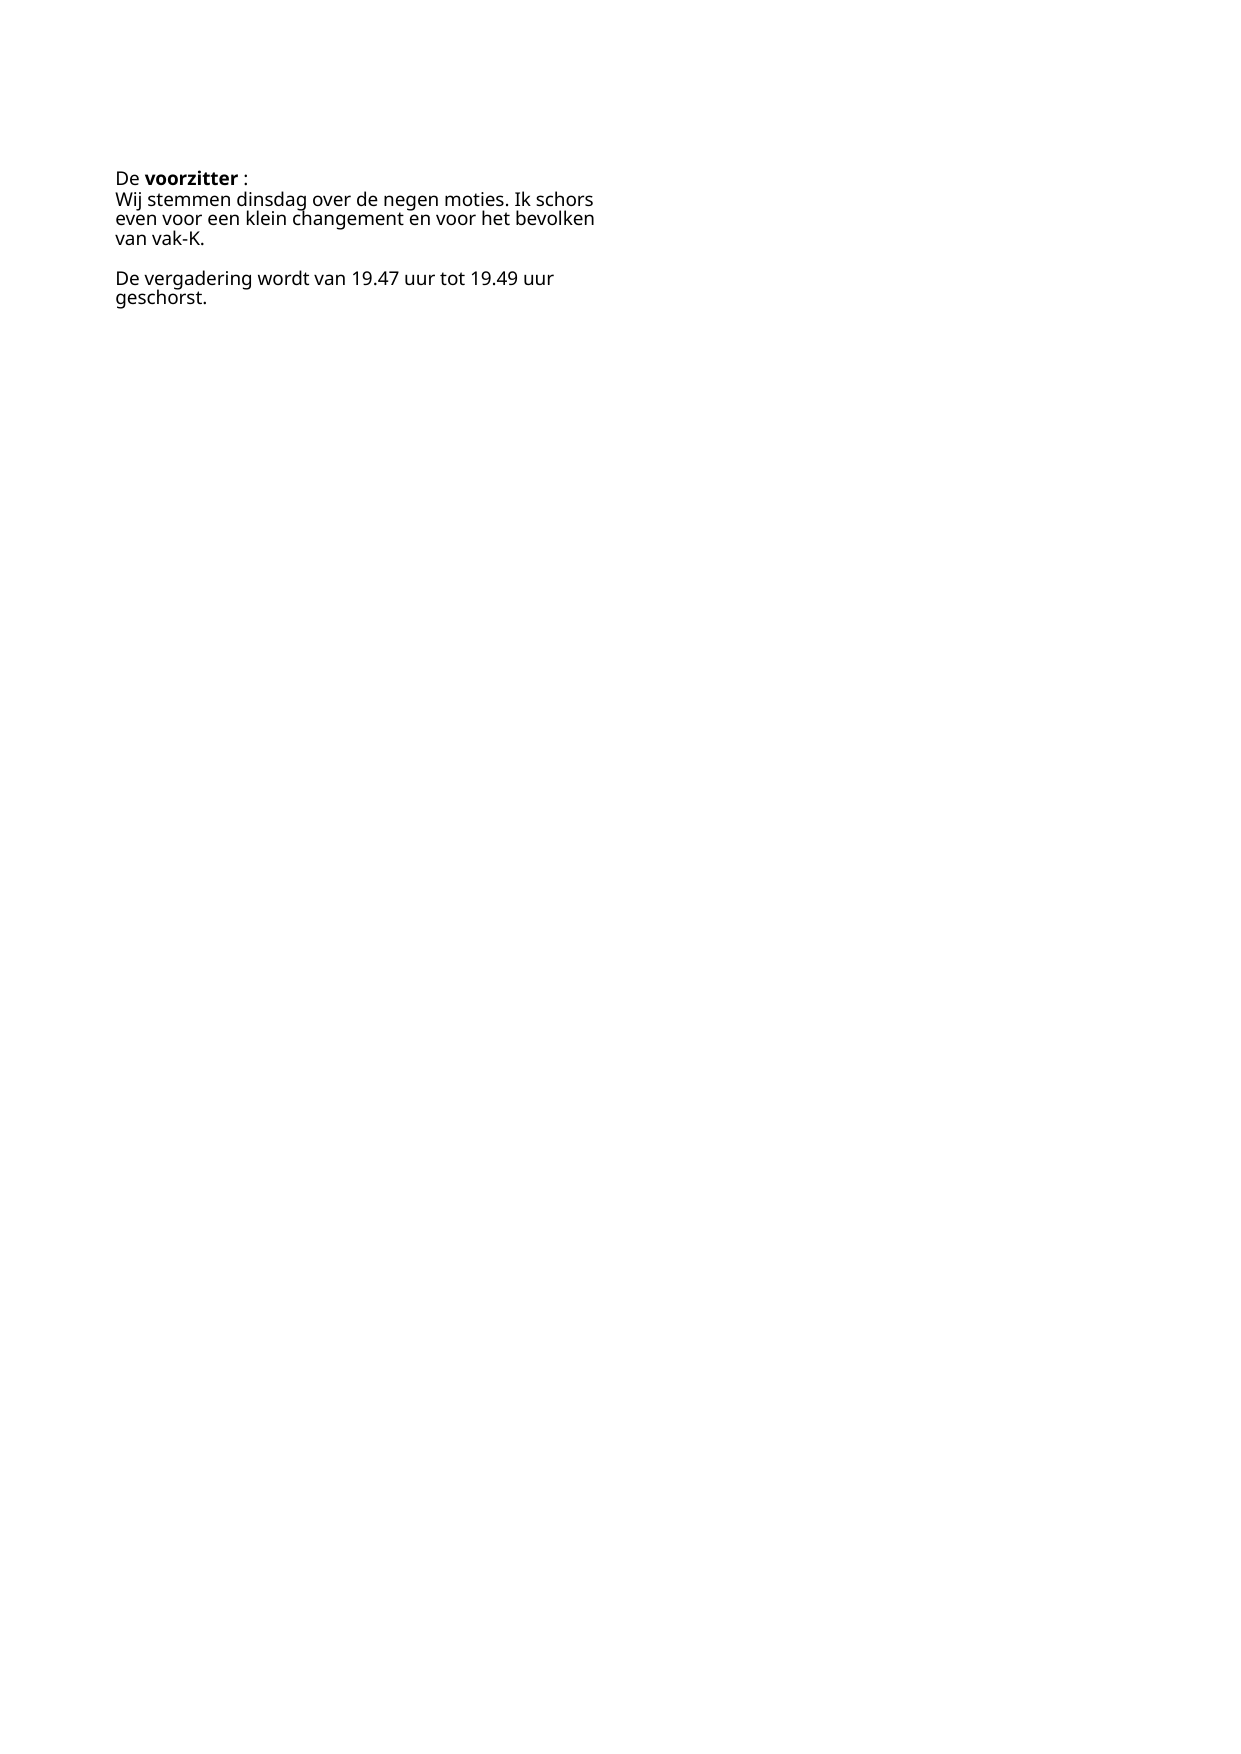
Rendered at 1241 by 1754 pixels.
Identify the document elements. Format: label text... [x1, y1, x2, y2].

text De voorzitter : [115, 165, 605, 191]
text De vergadering wordt van 19.47 uur tot 19.49 uur geschorst. [115, 270, 605, 308]
text Wij stemmen dinsdag over de negen moties. Ik schors even voor een klein changement en voor het bevolken van vak-K. [115, 191, 605, 249]
